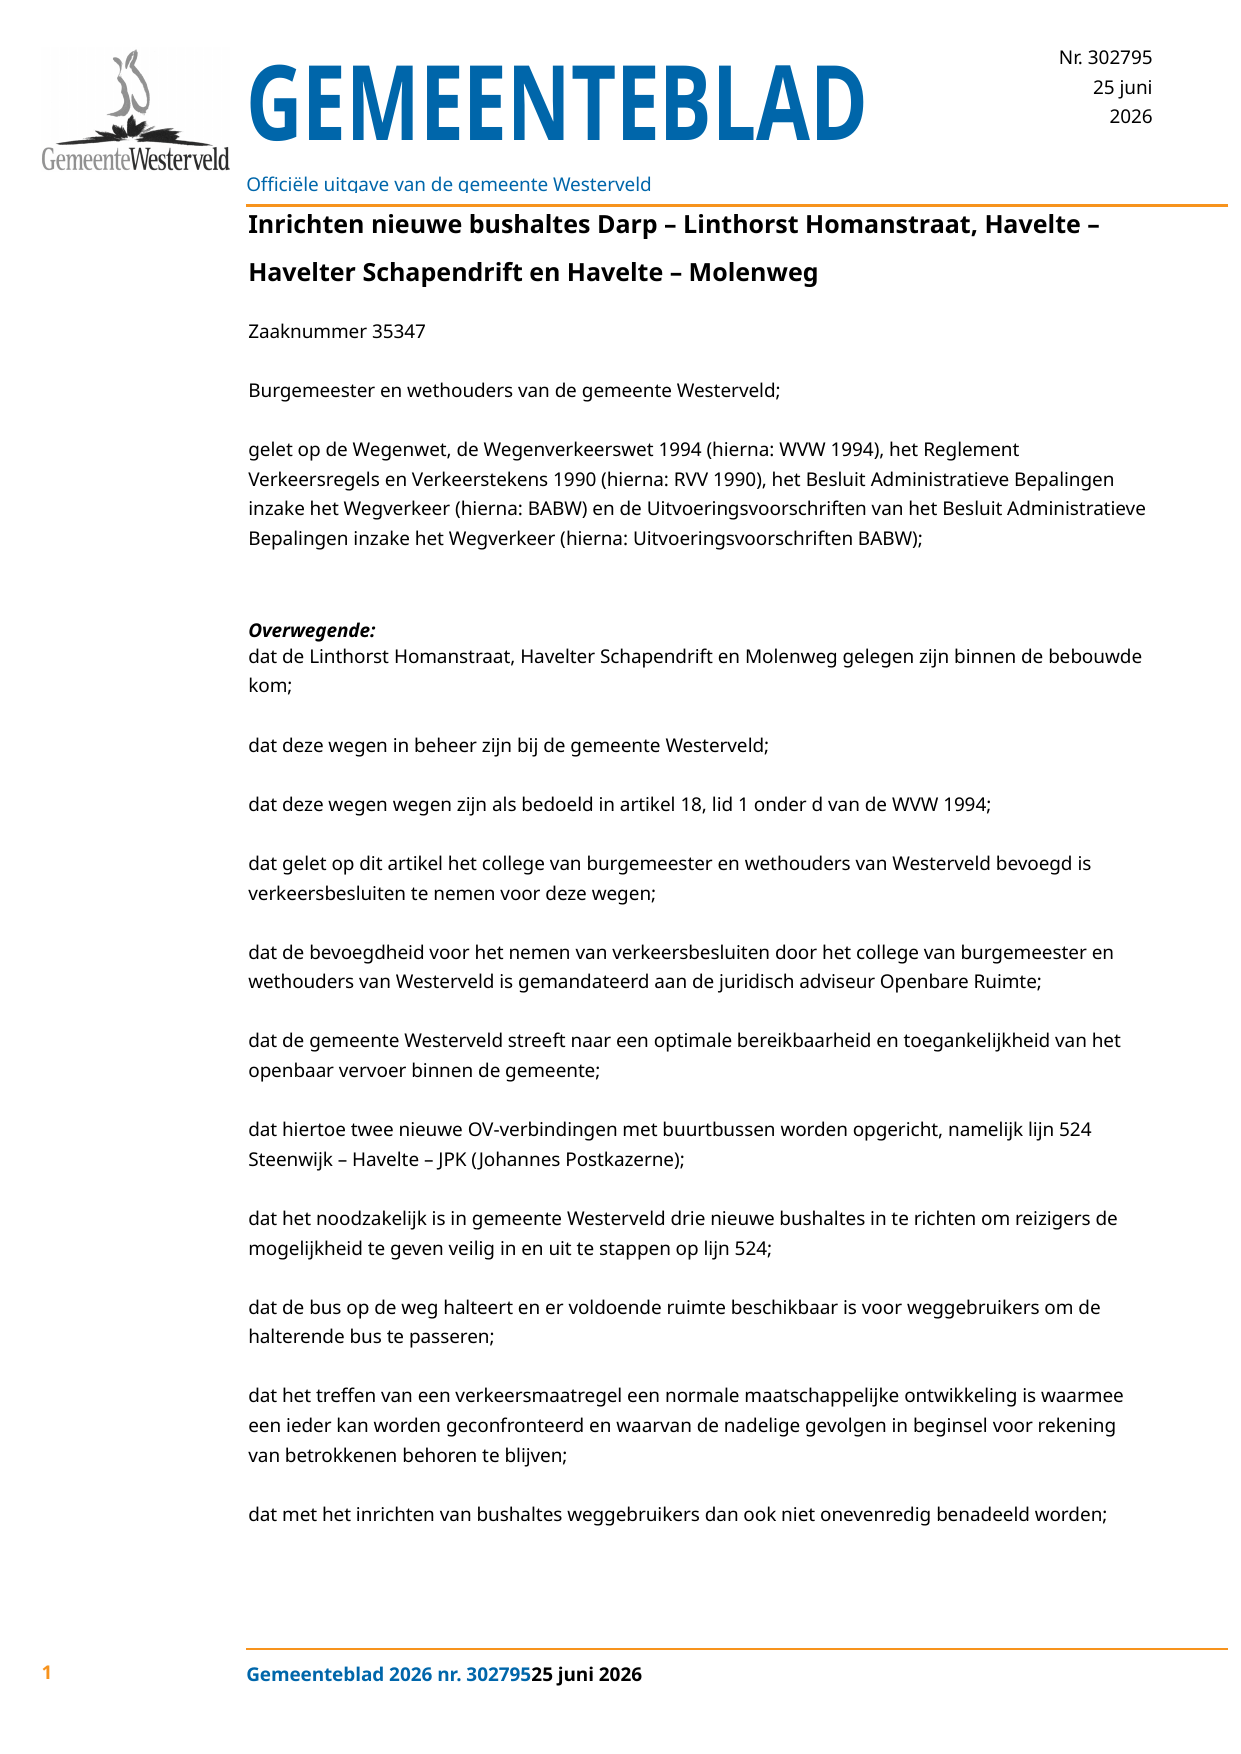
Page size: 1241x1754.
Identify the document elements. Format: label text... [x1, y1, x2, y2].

text dat het treffen van een verkeersmaatregel een normale maatschappelijke ontwikkeling is waarmee een ieder kan worden geconfronteerd en waarvan de nadelige gevolgen in beginsel voor rekening van betrokkenen behoren te blijven; [248, 1383, 1152, 1468]
text Overwegende: [248, 617, 1152, 643]
text gelet op de Wegenwet, de Wegenverkeerswet 1994 (hierna: WVW 1994), het Reglement Verkeersregels en Verkeerstekens 1990 (hierna: RVV 1990), het Besluit Administratieve Bepalingen inzake het Wegverkeer (hierna: BABW) en de Uitvoeringsvoorschriften van het Besluit Administratieve Bepalingen inzake het Wegverkeer (hierna: Uitvoeringsvoorschriften BABW); [248, 436, 1152, 551]
picture [41, 47, 231, 172]
text dat de gemeente Westerveld streeft naar een optimale bereikbaarheid en toegankelijkheid van het openbaar vervoer binnen de gemeente; [248, 1028, 1152, 1083]
text dat hiertoe twee nieuwe OV-verbindingen met buurtbussen worden opgericht, namelijk lijn 524 Steenwijk – Havelte – JPK (Johannes Postkazerne); [248, 1116, 1152, 1172]
text dat gelet op dit artikel het college van burgemeester en wethouders van Westerveld bevoegd is verkeersbesluiten te nemen voor deze wegen; [248, 850, 1152, 906]
text dat de bevoegdheid voor het nemen van verkeersbesluiten door het college van burgemeester en wethouders van Westerveld is gemandateerd aan de juridisch adviseur Openbare Ruimte; [248, 939, 1152, 994]
text dat de Linthorst Homanstraat, Havelter Schapendrift en Molenweg gelegen zijn binnen de bebouwde kom; [248, 643, 1152, 698]
text dat deze wegen in beheer zijn bij de gemeente Westerveld; [248, 732, 1152, 758]
text Inrichten nieuwe bushaltes Darp – Linthorst Homanstraat, Havelte – Havelter Schapendrift en Havelte – Molenweg [248, 207, 1152, 288]
text Zaaknummer 35347 [248, 318, 1152, 344]
text dat de bus op de weg halteert en er voldoende ruimte beschikbaar is voor weggebruikers om de halterende bus te passeren; [248, 1294, 1152, 1349]
text dat deze wegen wegen zijn als bedoeld in artikel 18, lid 1 onder d van de WVW 1994; [248, 791, 1152, 817]
text dat met het inrichten van bushaltes weggebruikers dan ook niet onevenredig benadeeld worden; [248, 1501, 1152, 1527]
text dat het noodzakelijk is in gemeente Westerveld drie nieuwe bushaltes in te richten om reizigers de mogelijkheid te geven veilig in en uit te stappen op lijn 524; [248, 1205, 1152, 1261]
text Burgemeester en wethouders van de gemeente Westerveld; [248, 377, 1152, 403]
